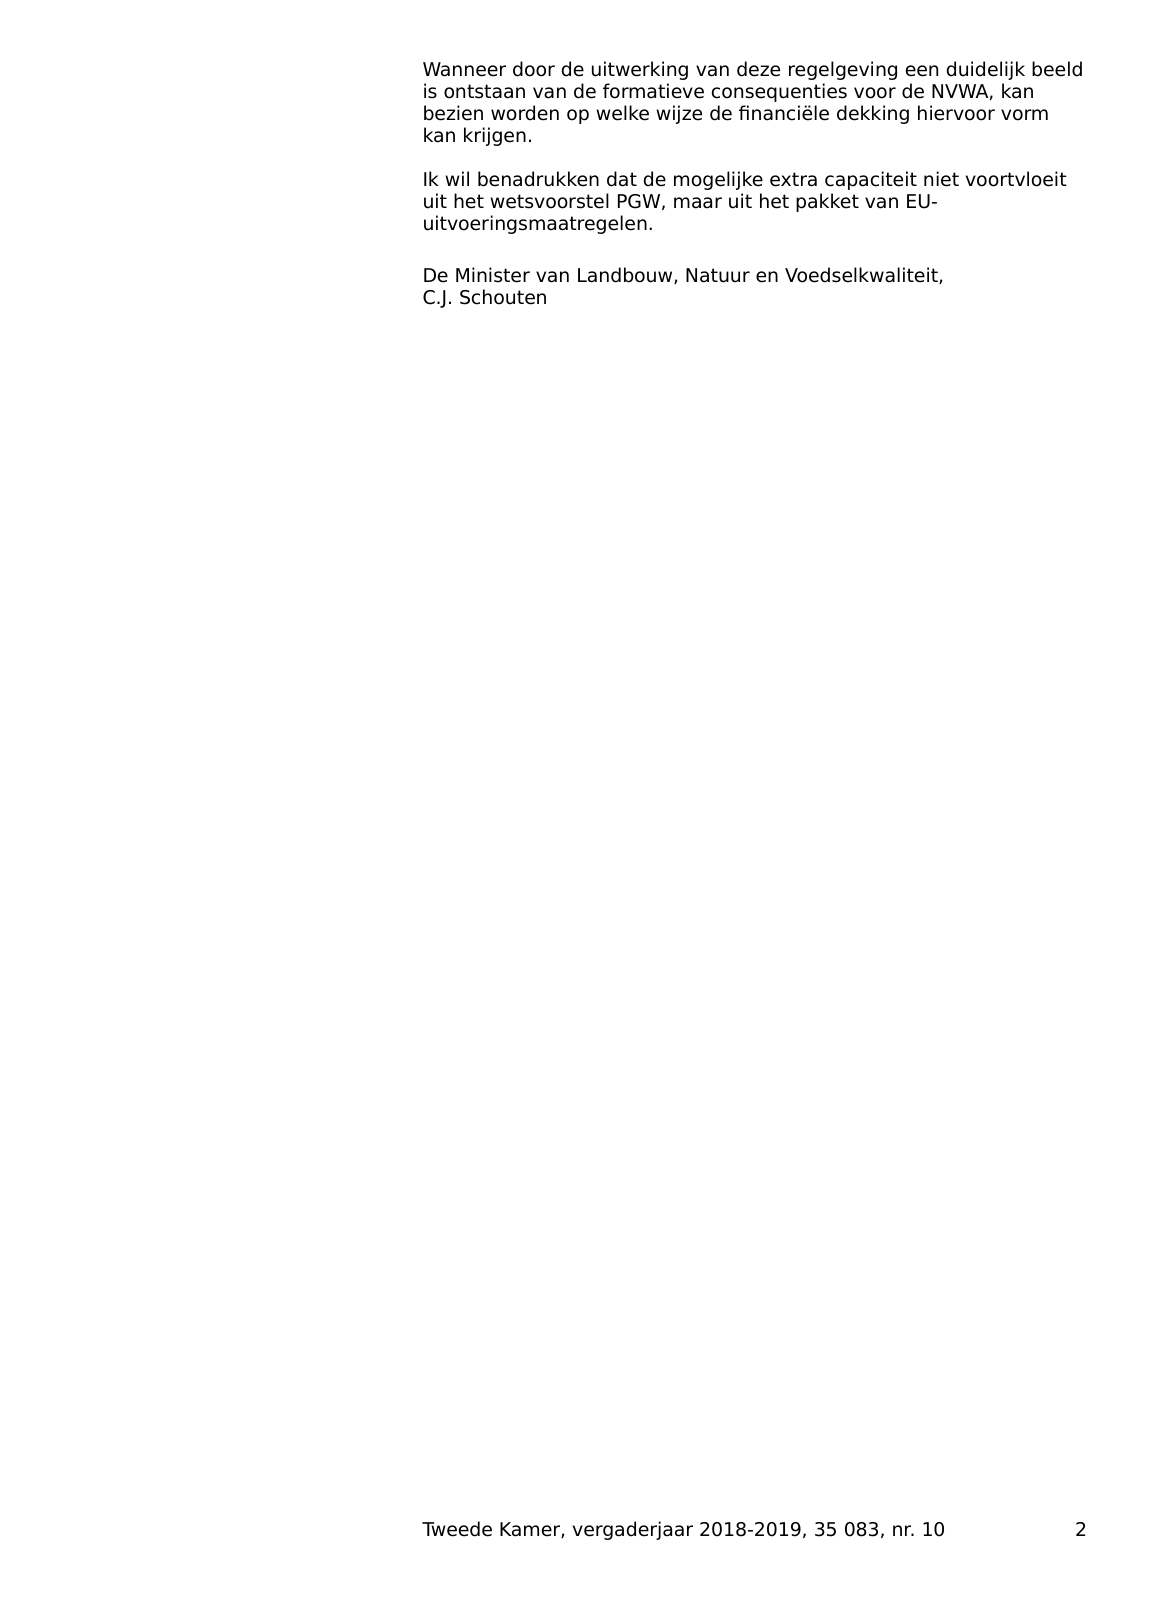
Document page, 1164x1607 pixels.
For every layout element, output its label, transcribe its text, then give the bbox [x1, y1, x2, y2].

text Ik wil benadrukken dat de mogelijke extra capaciteit niet voortvloeit uit het wetsvoorstel PGW, maar uit het pakket van EU-uitvoeringsmaatregelen. [422, 169, 1087, 235]
text De Minister van Landbouw, Natuur en Voedselkwaliteit, C.J. Schouten [422, 265, 1087, 309]
text Wanneer door de uitwerking van deze regelgeving een duidelijk beeld is ontstaan van de formatieve consequenties voor de NVWA, kan bezien worden op welke wijze de financiële dekking hiervoor vorm kan krijgen. [422, 59, 1087, 147]
